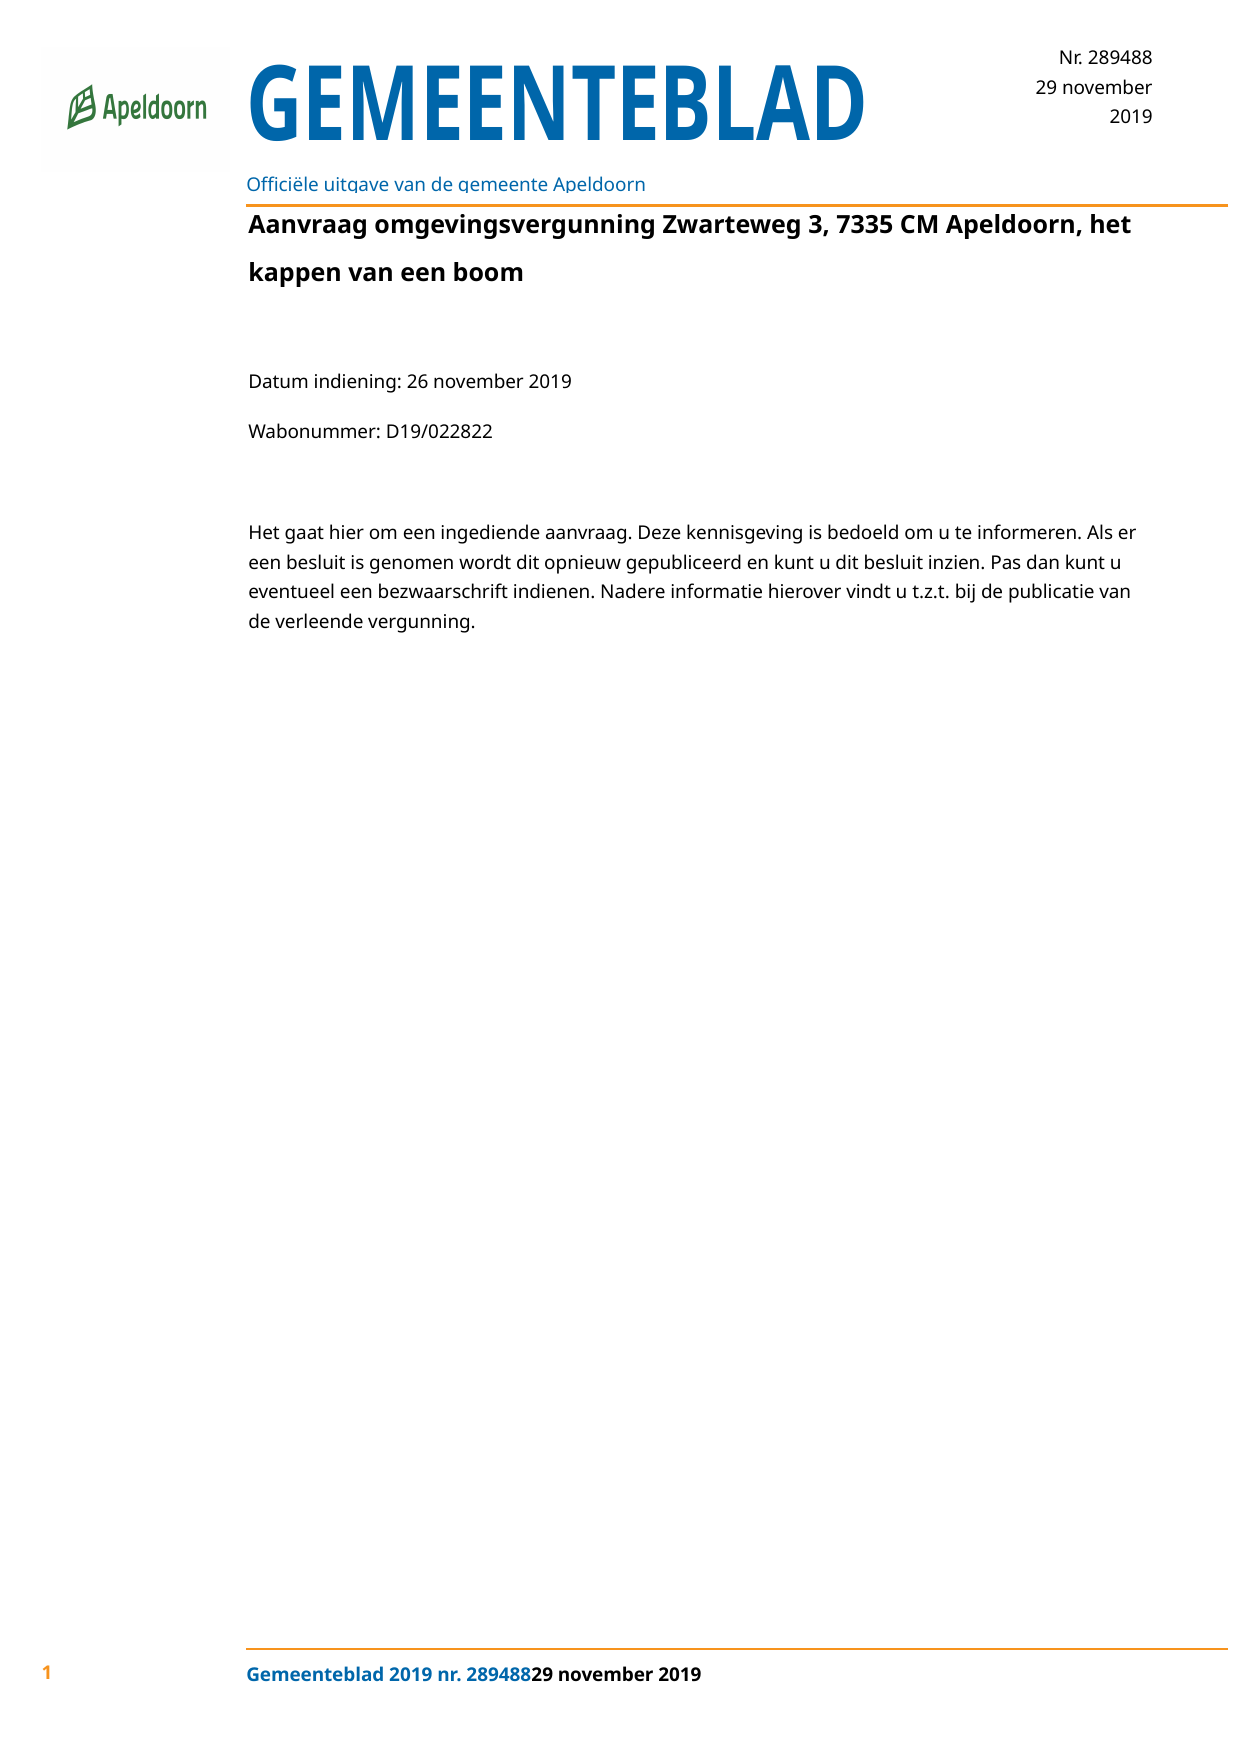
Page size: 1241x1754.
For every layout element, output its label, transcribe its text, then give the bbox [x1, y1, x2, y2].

text Datum indiening: 26 november 2019 [248, 368, 1152, 394]
picture [41, 47, 231, 172]
text Het gaat hier om een ingediende aanvraag. Deze kennisgeving is bedoeld om u te informeren. Als er een besluit is genomen wordt dit opnieuw gepubliceerd en kunt u dit besluit inzien. Pas dan kunt u eventueel een bezwaarschrift indienen. Nadere informatie hierover vindt u t.z.t. bij de publicatie van de verleende vergunning. [248, 519, 1152, 634]
text Wabonummer: D19/022822 [248, 419, 1152, 444]
text Aanvraag omgevingsvergunning Zwarteweg 3, 7335 CM Apeldoorn, het kappen van een boom [248, 207, 1152, 288]
